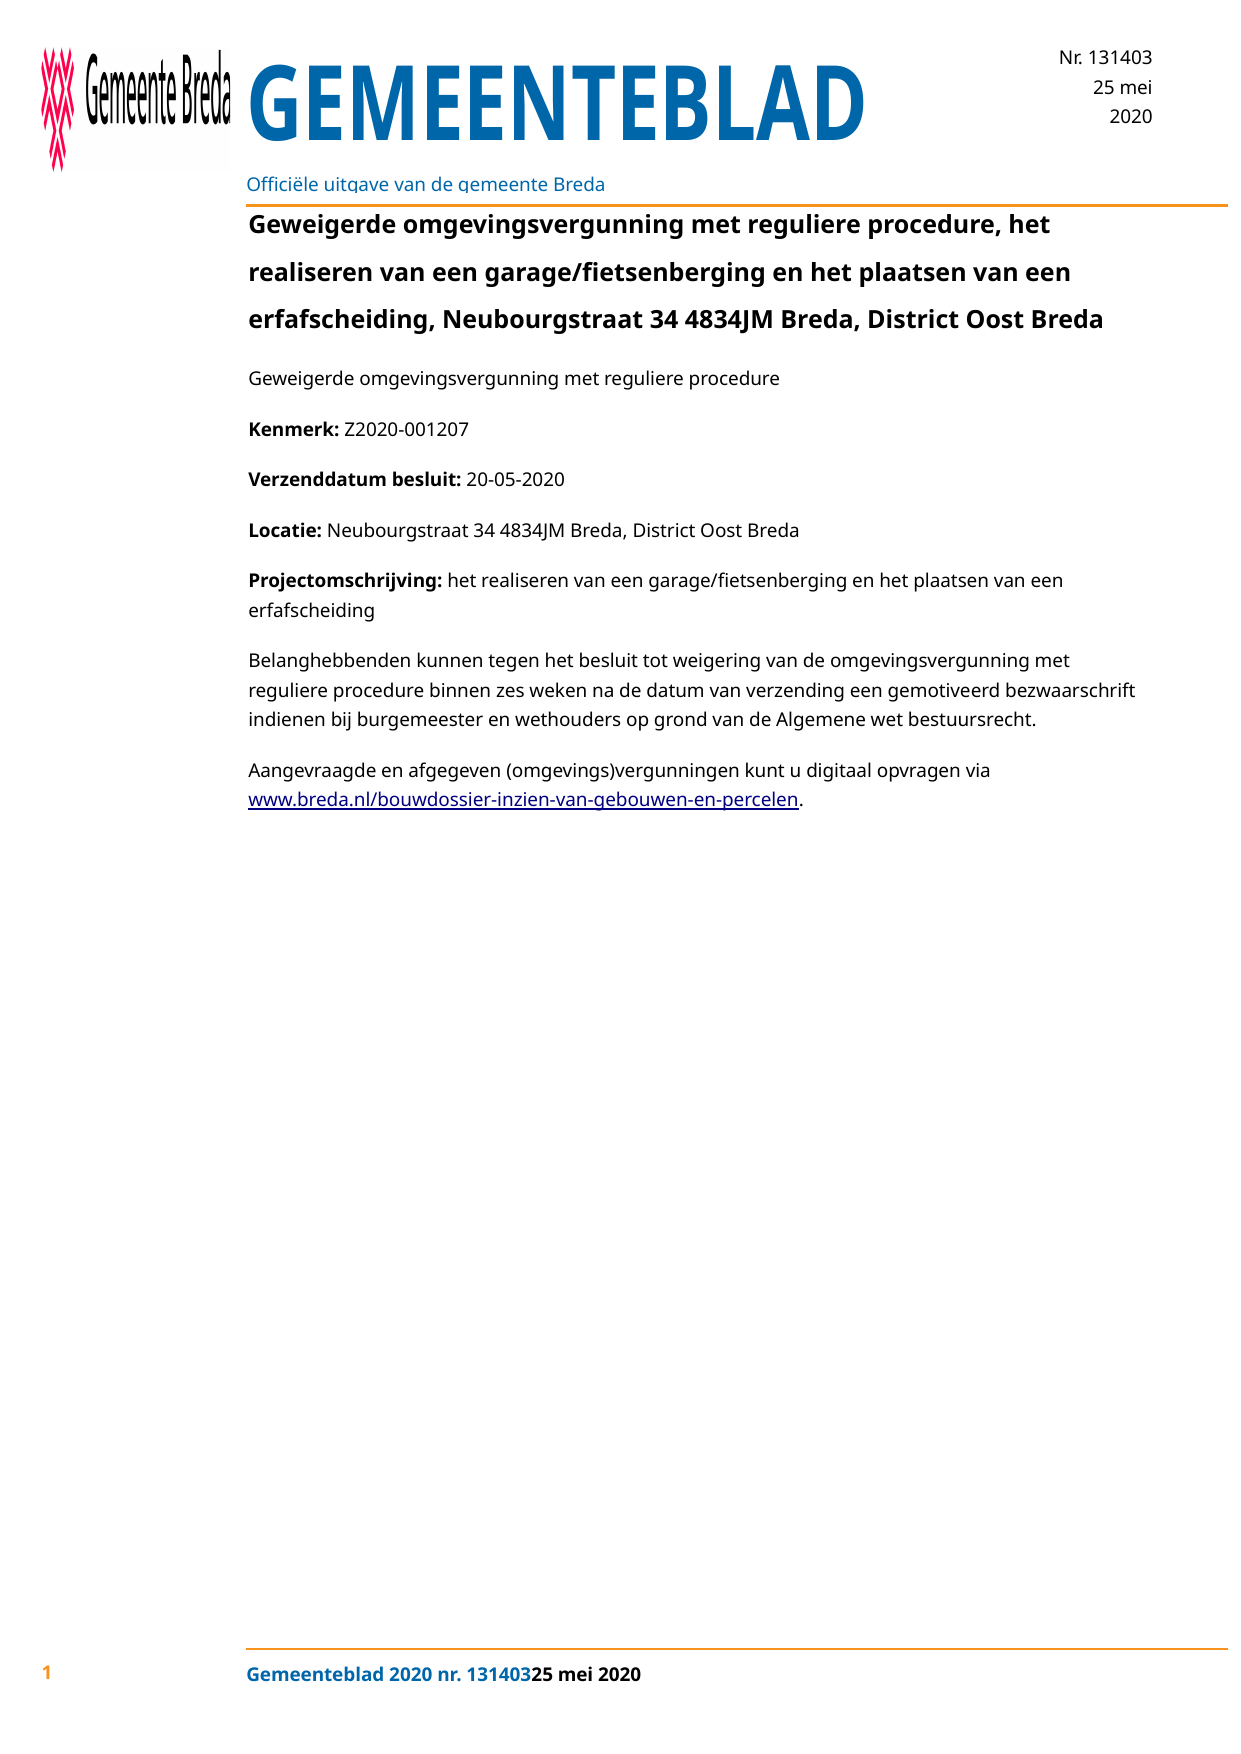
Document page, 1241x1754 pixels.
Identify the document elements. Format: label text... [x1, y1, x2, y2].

text Aangevraagde en afgegeven (omgevings)vergunningen kunt u digitaal opvragen via www.breda.nl/bouwdossier-inzien-van-gebouwen-en-percelen. [248, 757, 1152, 812]
text Belanghebbenden kunnen tegen het besluit tot weigering van de omgevingsvergunning met reguliere procedure binnen zes weken na de datum van verzending een gemotiveerd bezwaarschrift indienen bij burgemeester en wethouders op grond van de Algemene wet bestuursrecht. [248, 647, 1152, 732]
text Projectomschrijving: het realiseren van een garage/fietsenberging en het plaatsen van een erfafscheiding [248, 567, 1152, 622]
text Geweigerde omgevingsvergunning met reguliere procedure, het realiseren van een garage/fietsenberging en het plaatsen van een erfafscheiding, Neubourgstraat 34 4834JM Breda, District Oost Breda [248, 207, 1152, 336]
text Geweigerde omgevingsvergunning met reguliere procedure [248, 366, 1152, 391]
text Locatie: Neubourgstraat 34 4834JM Breda, District Oost Breda [248, 517, 1152, 542]
text Kenmerk: Z2020-001207 [248, 416, 1152, 442]
text Verzenddatum besluit: 20-05-2020 [248, 466, 1152, 492]
picture [41, 47, 231, 172]
